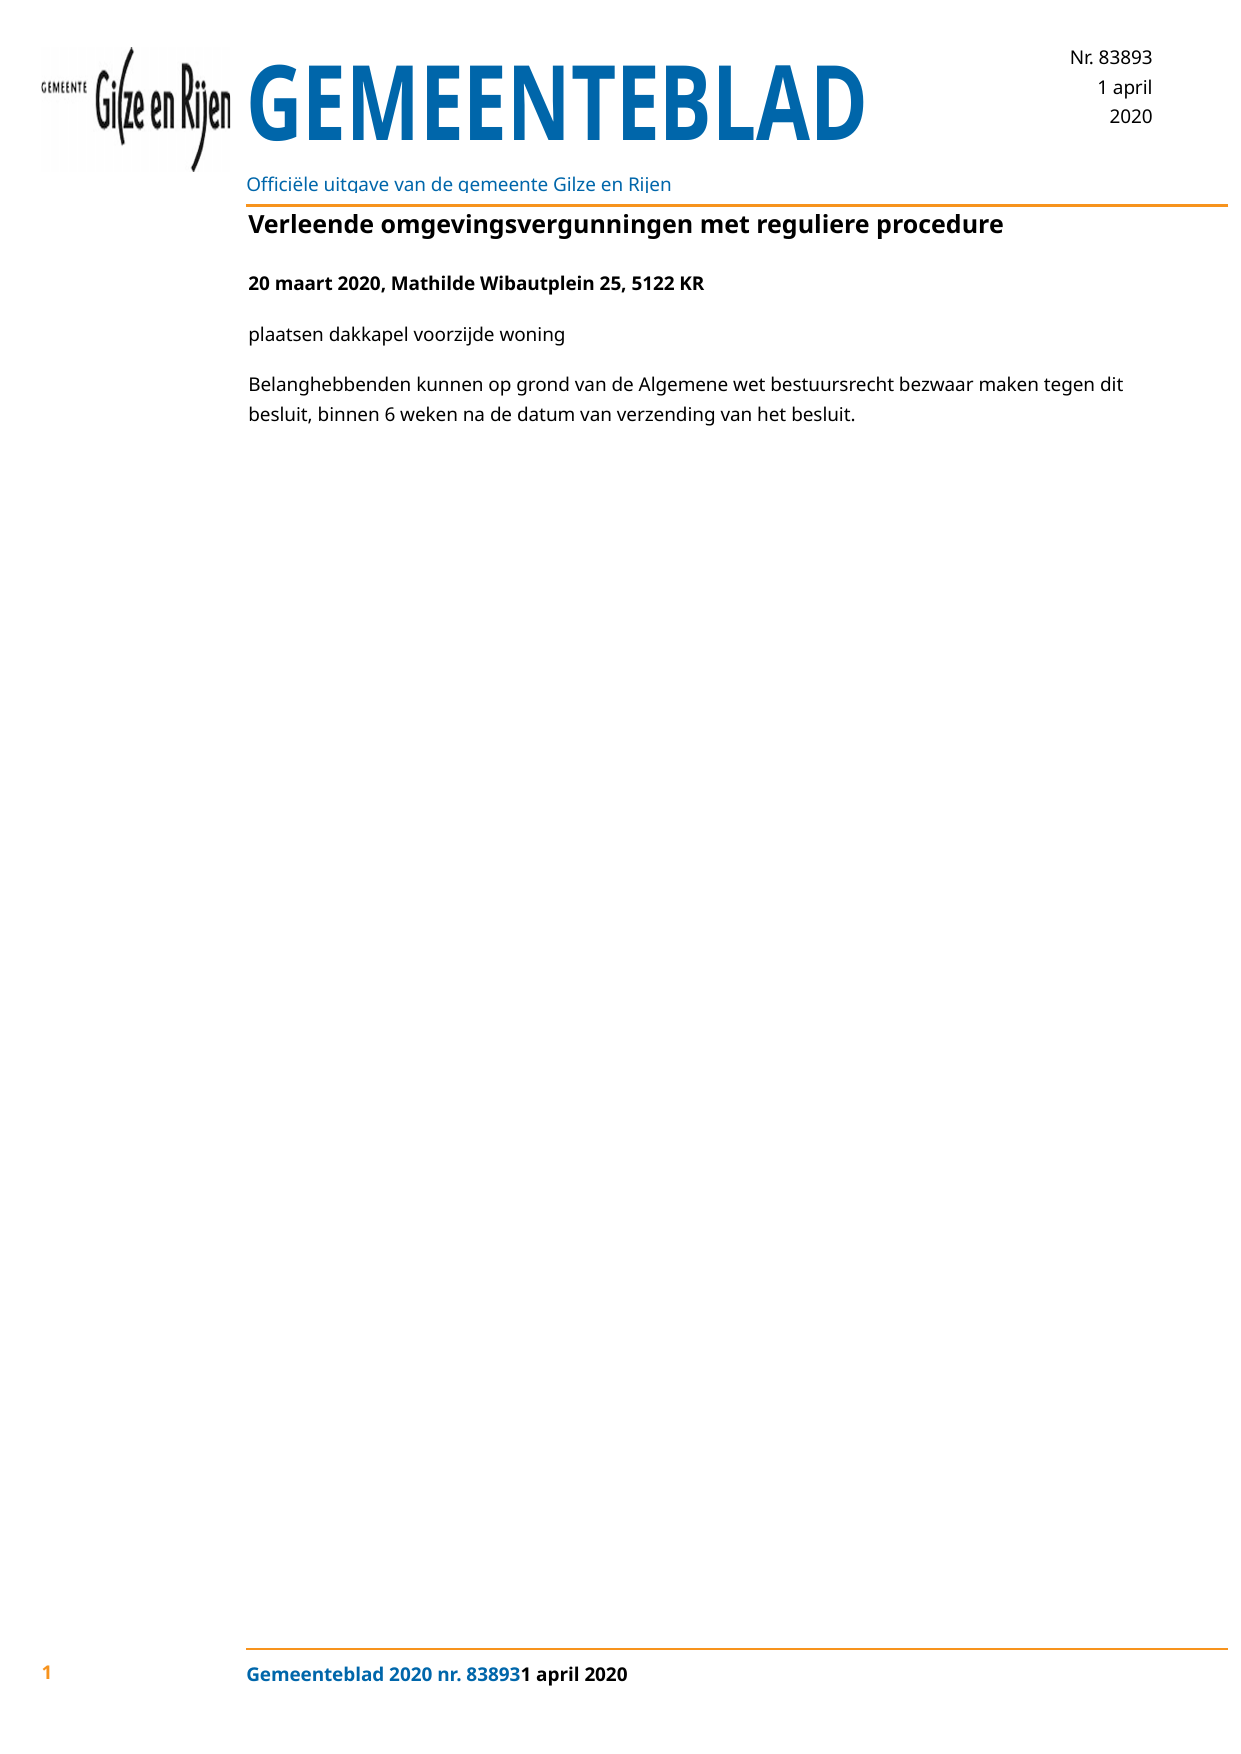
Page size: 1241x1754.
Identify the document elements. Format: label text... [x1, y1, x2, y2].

picture [41, 47, 231, 172]
text plaatsen dakkapel voorzijde woning [248, 321, 1152, 346]
text Belanghebbenden kunnen op grond van de Algemene wet bestuursrecht bezwaar maken tegen dit besluit, binnen 6 weken na de datum van verzending van het besluit. [248, 371, 1152, 426]
text 20 maart 2020, Mathilde Wibautplein 25, 5122 KR [248, 270, 1152, 296]
text Verleende omgevingsvergunningen met reguliere procedure [248, 207, 1152, 241]
